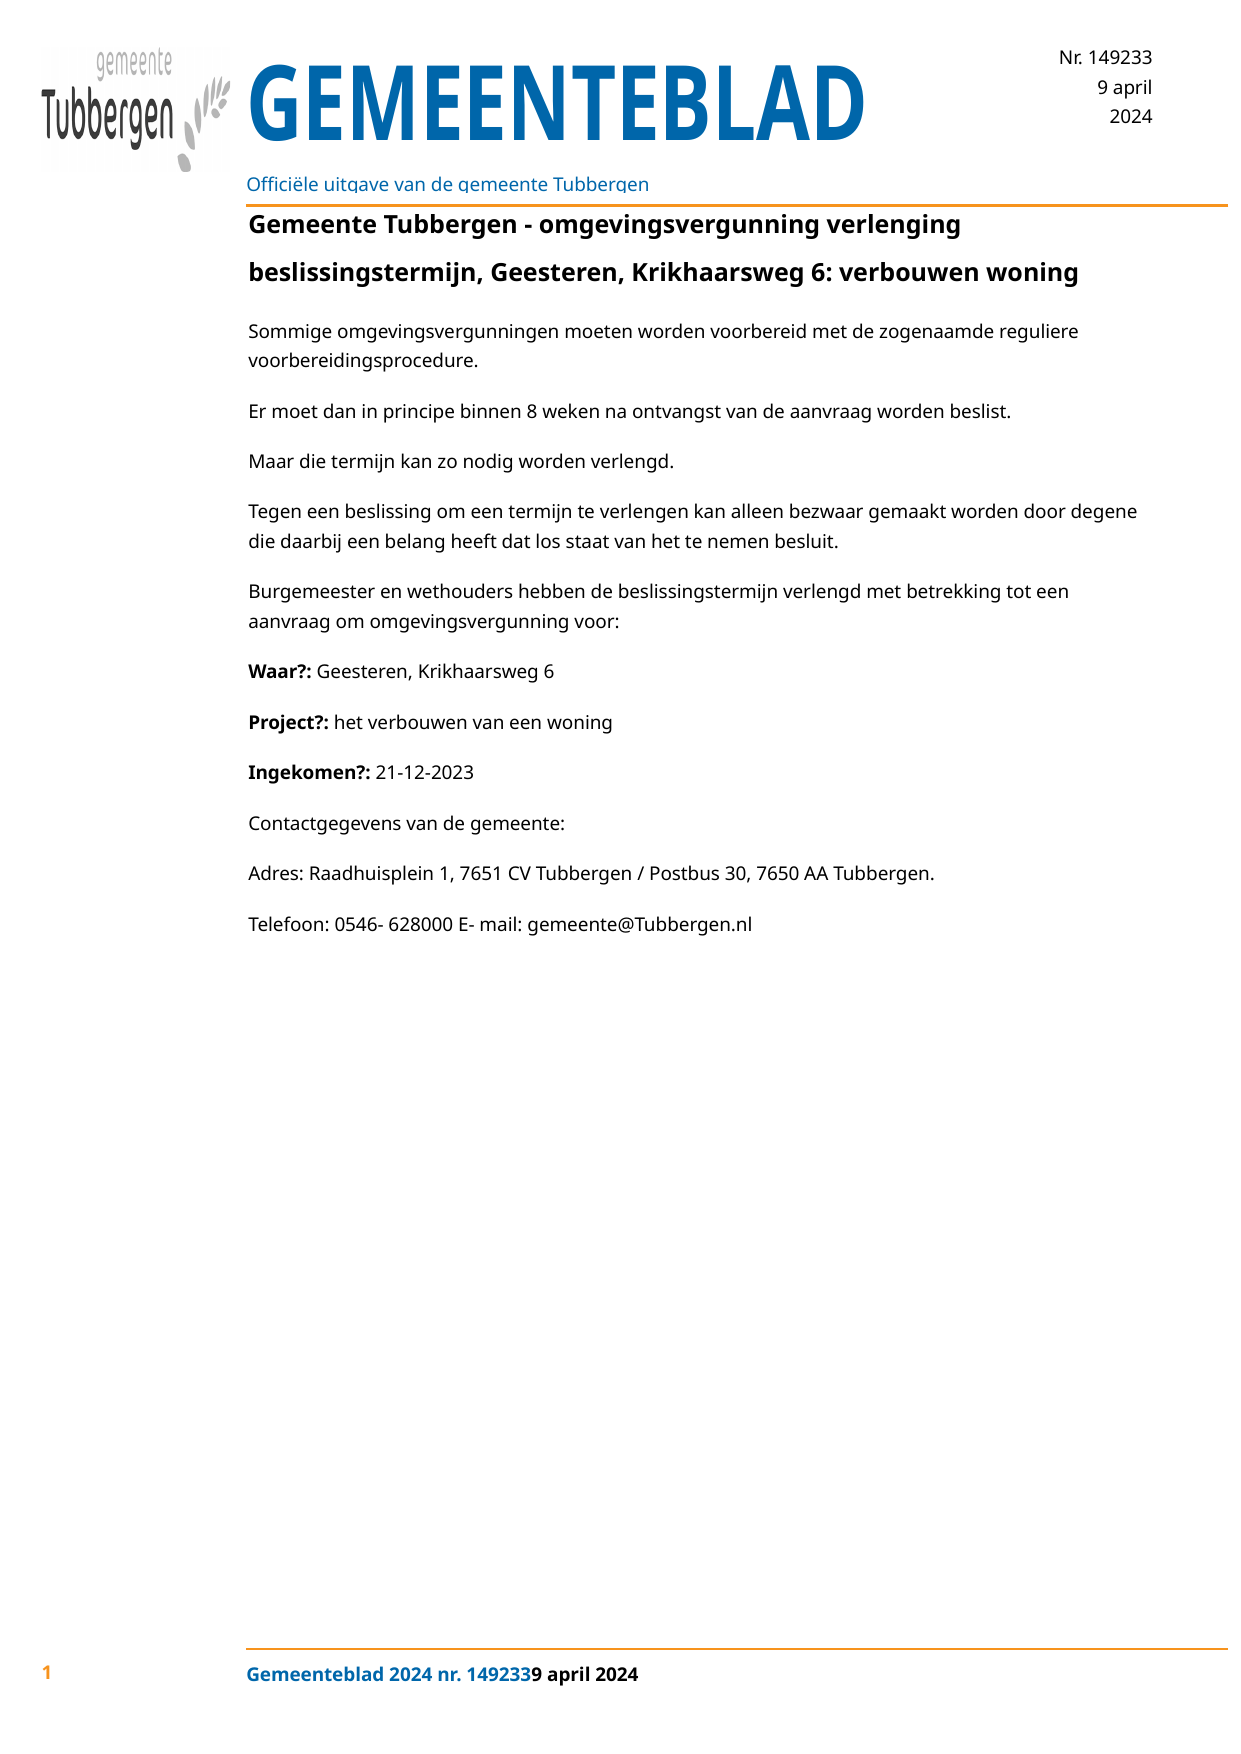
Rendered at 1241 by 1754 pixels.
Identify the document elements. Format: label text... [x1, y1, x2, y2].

text Maar die termijn kan zo nodig worden verlengd. [248, 448, 1152, 474]
text Adres: Raadhuisplein 1, 7651 CV Tubbergen / Postbus 30, 7650 AA Tubbergen. [248, 860, 1152, 886]
text Project?: het verbouwen van een woning [248, 709, 1152, 735]
text Sommige omgevingsvergunningen moeten worden voorbereid met de zogenaamde reguliere voorbereidingsprocedure. [248, 318, 1152, 373]
picture [41, 47, 231, 172]
text Burgemeester en wethouders hebben de beslissingstermijn verlengd met betrekking tot een aanvraag om omgevingsvergunning voor: [248, 579, 1152, 634]
text Contactgegevens van de gemeente: [248, 810, 1152, 836]
text Telefoon: 0546- 628000 E- mail: gemeente@Tubbergen.nl [248, 911, 1152, 937]
text Waar?: Geesteren, Krikhaarsweg 6 [248, 659, 1152, 684]
text Ingekomen?: 21-12-2023 [248, 759, 1152, 785]
text Gemeente Tubbergen - omgevingsvergunning verlenging beslissingstermijn, Geesteren, Krikhaarsweg 6: verbouwen woning [248, 207, 1152, 288]
text Tegen een beslissing om een termijn te verlengen kan alleen bezwaar gemaakt worden door degene die daarbij een belang heeft dat los staat van het te nemen besluit. [248, 499, 1152, 554]
text Er moet dan in principe binnen 8 weken na ontvangst van de aanvraag worden beslist. [248, 398, 1152, 424]
